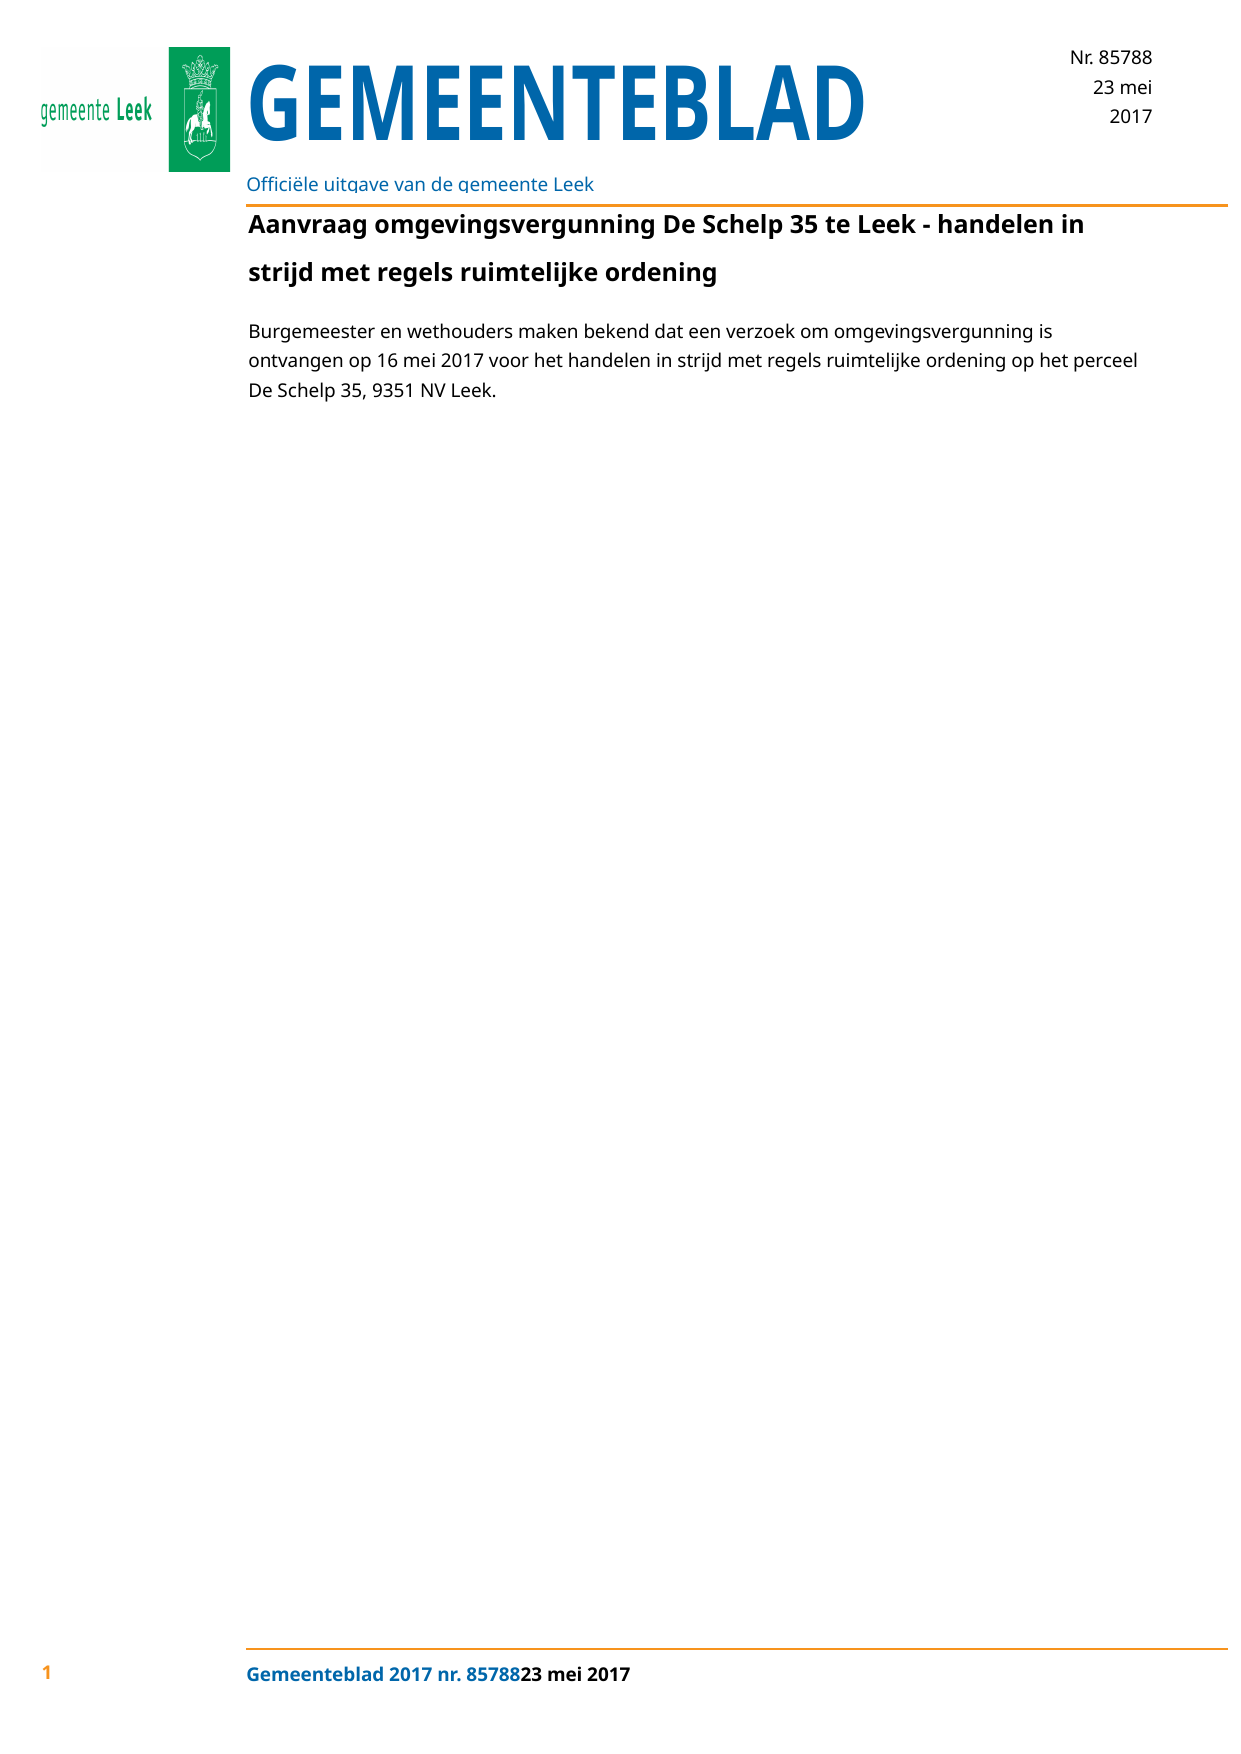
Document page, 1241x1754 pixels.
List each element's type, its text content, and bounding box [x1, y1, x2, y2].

text Aanvraag omgevingsvergunning De Schelp 35 te Leek - handelen in strijd met regels ruimtelijke ordening [248, 207, 1152, 288]
text Burgemeester en wethouders maken bekend dat een verzoek om omgevingsvergunning is ontvangen op 16 mei 2017 voor het handelen in strijd met regels ruimtelijke ordening op het perceel De Schelp 35, 9351 NV Leek. [248, 318, 1152, 403]
picture [41, 47, 231, 172]
